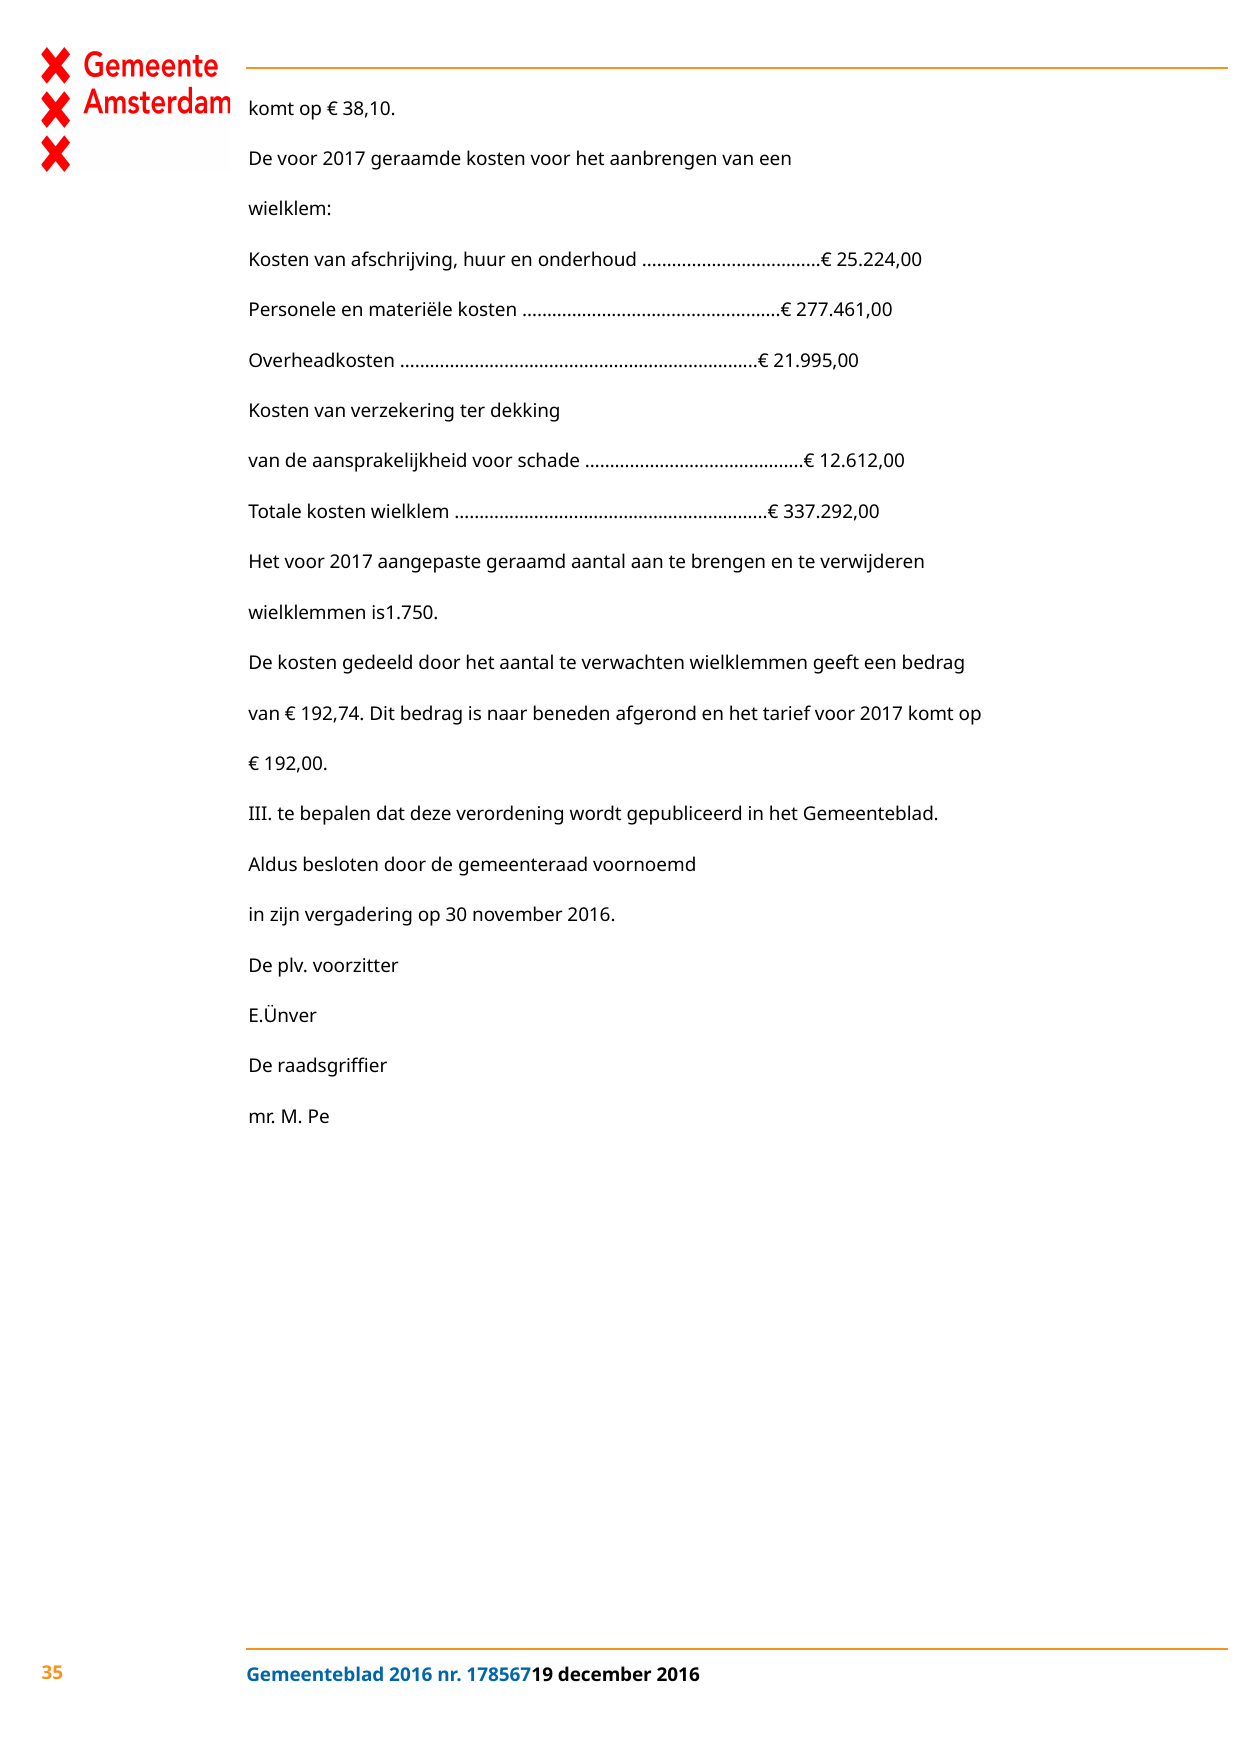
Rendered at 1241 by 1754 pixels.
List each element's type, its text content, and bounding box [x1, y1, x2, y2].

text Totale kosten wielklem ……………………………………………………...€ 337.292,00 [248, 498, 1152, 524]
text De kosten gedeeld door het aantal te verwachten wielklemmen geeft een bedrag [248, 649, 1152, 675]
text Het voor 2017 aangepaste geraamd aantal aan te brengen en te verwijderen [248, 548, 1152, 574]
text komt op € 38,10. [248, 95, 1152, 121]
text wielklemmen is1.750. [248, 599, 1152, 625]
text Overheadkosten ……………………………………………………………...€ 21.995,00 [248, 347, 1152, 373]
text van de aansprakelijkheid voor schade ……………………………………..€ 12.612,00 [248, 448, 1152, 473]
text Kosten van verzekering ter dekking [248, 397, 1152, 423]
text mr. M. Pe [248, 1103, 1152, 1129]
text Kosten van afschrijving, huur en onderhoud ………………………………€ 25.224,00 [248, 246, 1152, 272]
text wielklem: [248, 196, 1152, 221]
picture [41, 47, 231, 172]
text Personele en materiële kosten …………………………………………….€ 277.461,00 [248, 296, 1152, 322]
text III. te bepalen dat deze verordening wordt gepubliceerd in het Gemeenteblad. [248, 801, 1152, 826]
text Aldus besloten door de gemeenteraad voornoemd [248, 851, 1152, 877]
text E.Ünver [248, 1002, 1152, 1028]
text van € 192,74. Dit bedrag is naar beneden afgerond en het tarief voor 2017 komt op [248, 700, 1152, 726]
text in zijn vergadering op 30 november 2016. [248, 901, 1152, 927]
text De raadsgriffier [248, 1053, 1152, 1078]
text De voor 2017 geraamde kosten voor het aanbrengen van een [248, 145, 1152, 171]
text De plv. voorzitter [248, 952, 1152, 978]
text € 192,00. [248, 750, 1152, 776]
